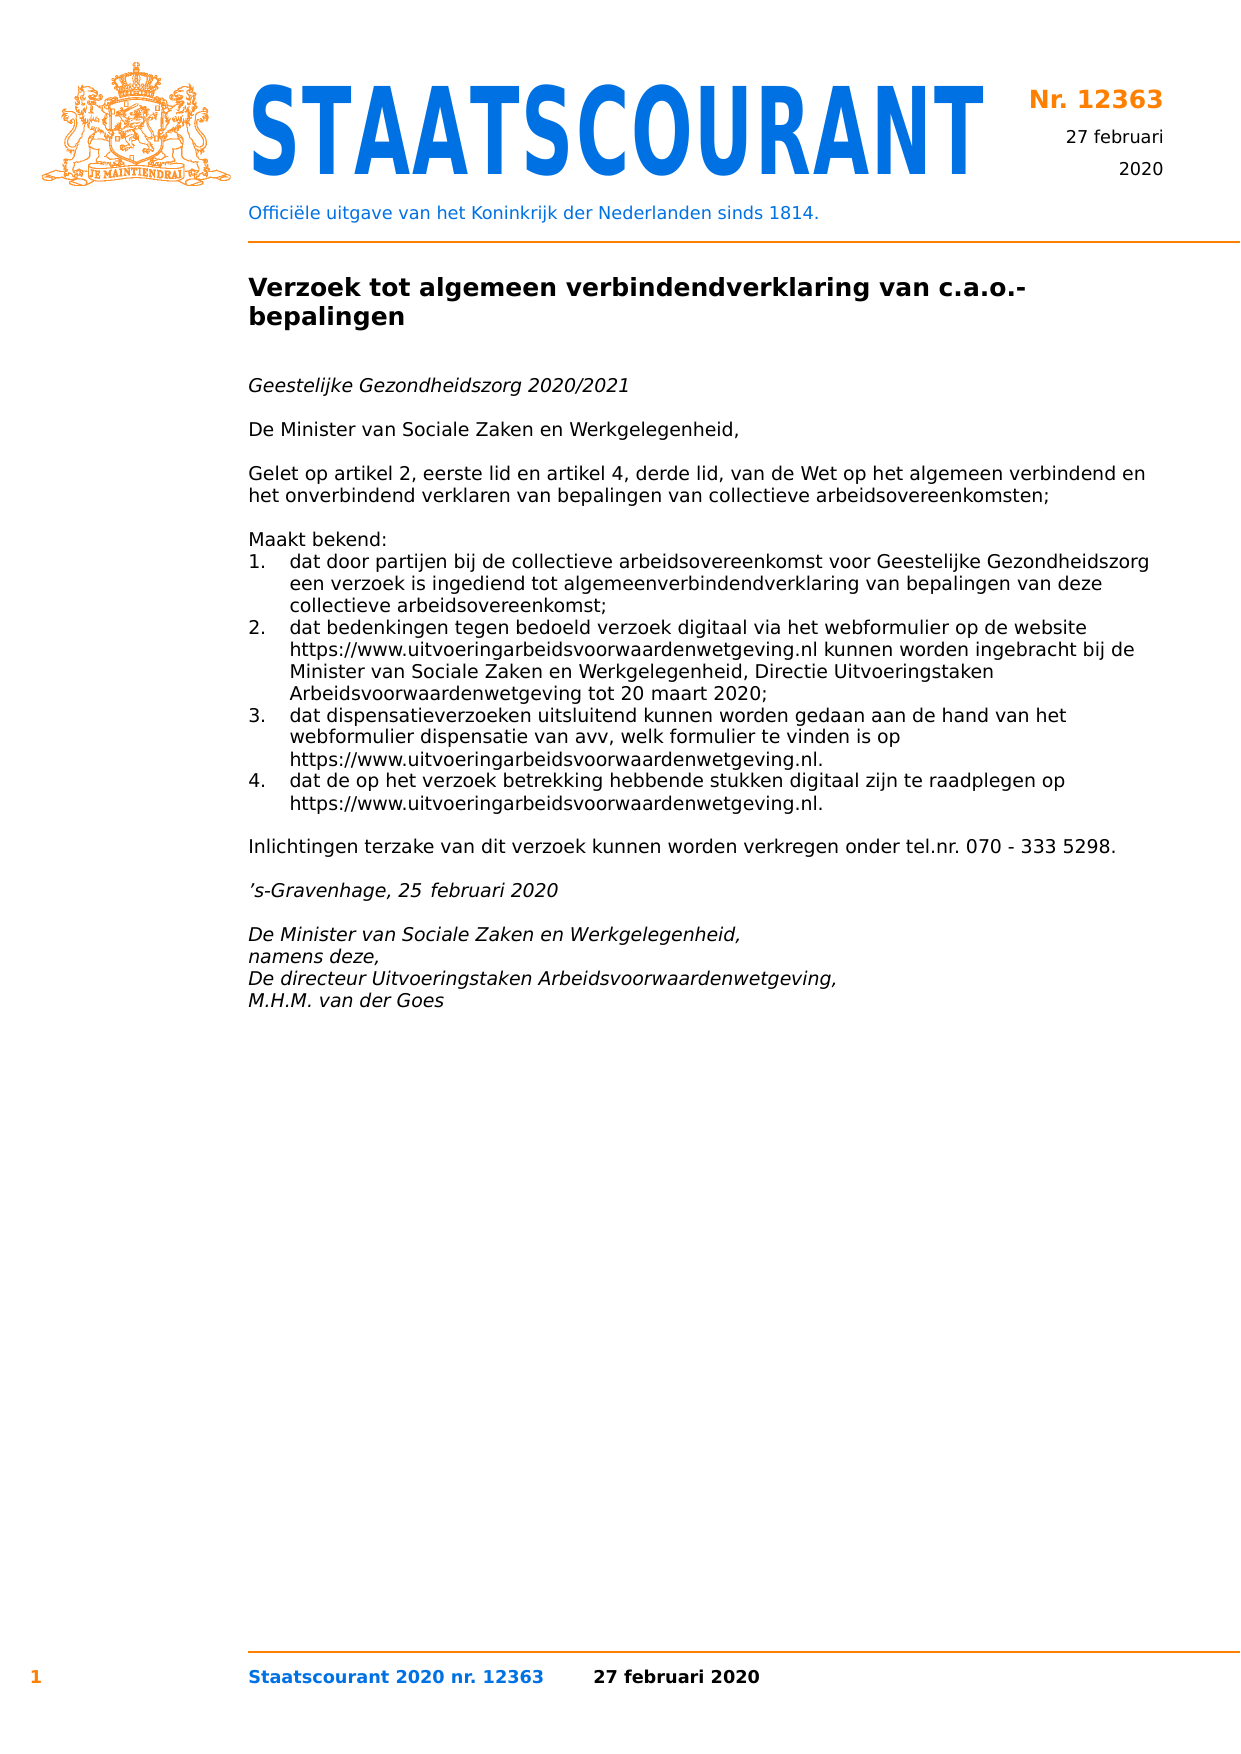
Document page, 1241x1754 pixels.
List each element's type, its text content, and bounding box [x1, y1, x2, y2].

text De Minister van Sociale Zaken en Werkgelegenheid, [248, 419, 1163, 441]
text 3. dat dispensatieverzoeken uitsluitend kunnen worden gedaan aan de hand van het webformulier dispensatie van avv, welk formulier te vinden is op https://www.uitvoeringarbeidsvoorwaardenwetgeving.nl. [248, 704, 1163, 770]
text ’s-Gravenhage, 25 februari 2020 [248, 880, 1163, 902]
table_cell Officiële uitgave van het Koninkrijk der Nederlanden sinds 1814. [248, 203, 1240, 241]
text 2. dat bedenkingen tegen bedoeld verzoek digitaal via het webformulier op de website https://www.uitvoeringarbeidsvoorwaardenwetgeving.nl kunnen worden ingebracht bij de Minister van Sociale Zaken en Werkgelegenheid, Directie Uitvoeringstaken Arbeidsvoorwaardenwetgeving tot 20 maart 2020; [248, 617, 1163, 704]
text 4. dat de op het verzoek betrekking hebbende stukken digitaal zijn te raadplegen op https://www.uitvoeringarbeidsvoorwaardenwetgeving.nl. [248, 770, 1163, 814]
text Geestelijke Gezondheidszorg 2020/2021 [248, 375, 1163, 397]
subtitle Verzoek tot algemeen verbindendverklaring van c.a.o.-bepalingen [248, 273, 1163, 331]
table_header [25, 62, 248, 241]
picture [41, 62, 231, 186]
table_cell 27 februari [998, 121, 1240, 153]
text De Minister van Sociale Zaken en Werkgelegenheid, namens deze, De directeur Uitvoeringstaken Arbeidsvoorwaardenwetgeving, M.H.M. van der Goes [248, 924, 1163, 1012]
text Gelet op artikel 2, eerste lid en artikel 4, derde lid, van de Wet op het algemeen verbindend en het onverbindend verklaren van bepalingen van collectieve arbeidsovereenkomsten; [248, 463, 1163, 507]
text 1. dat door partijen bij de collectieve arbeidsovereenkomst voor Geestelijke Gezondheidszorg een verzoek is ingediend tot algemeenverbindendverklaring van bepalingen van deze collectieve arbeidsovereenkomst; [248, 551, 1163, 617]
table_cell 2020 [998, 153, 1240, 203]
text Inlichtingen terzake van dit verzoek kunnen worden verkregen onder tel.nr. 070 - 333 5298. [248, 836, 1163, 858]
text Maakt bekend: [248, 529, 1163, 551]
table_header Nr. 12363 [998, 62, 1240, 121]
table_header STAATSCOURANT [248, 62, 998, 203]
